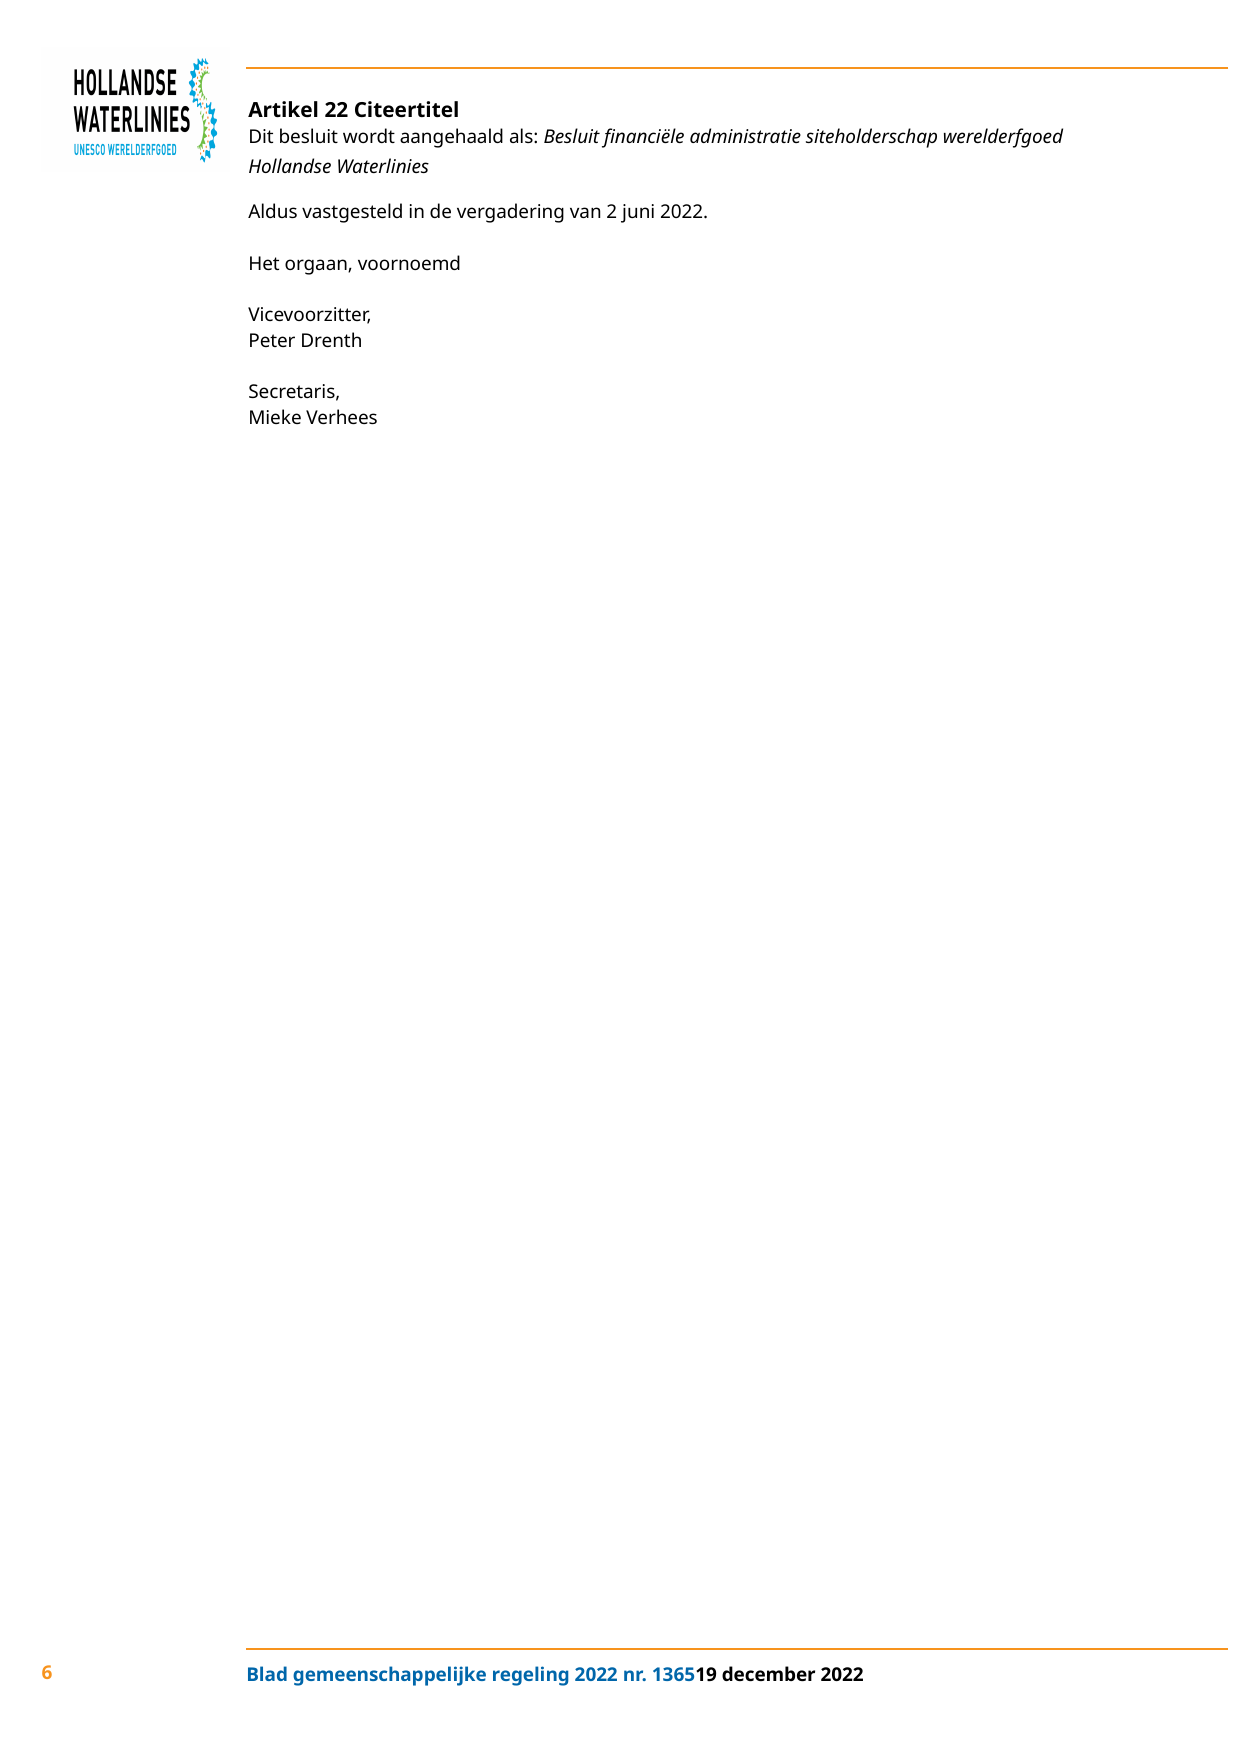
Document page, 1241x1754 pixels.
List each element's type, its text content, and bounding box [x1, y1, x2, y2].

text Mieke Verhees [248, 404, 1152, 430]
text Secretaris, [248, 378, 1152, 404]
text Het orgaan, voornoemd [248, 250, 1152, 276]
text Peter Drenth [248, 327, 1152, 353]
picture [41, 47, 231, 172]
text Artikel 22 Citeertitel [248, 95, 1152, 123]
text Aldus vastgesteld in de vergadering van 2 juni 2022. [248, 198, 1152, 224]
text Dit besluit wordt aangehaald als: Besluit financiële administratie siteholderschap werelderfgoed Hollandse Waterlinies [248, 123, 1152, 178]
text Vicevoorzitter, [248, 301, 1152, 327]
